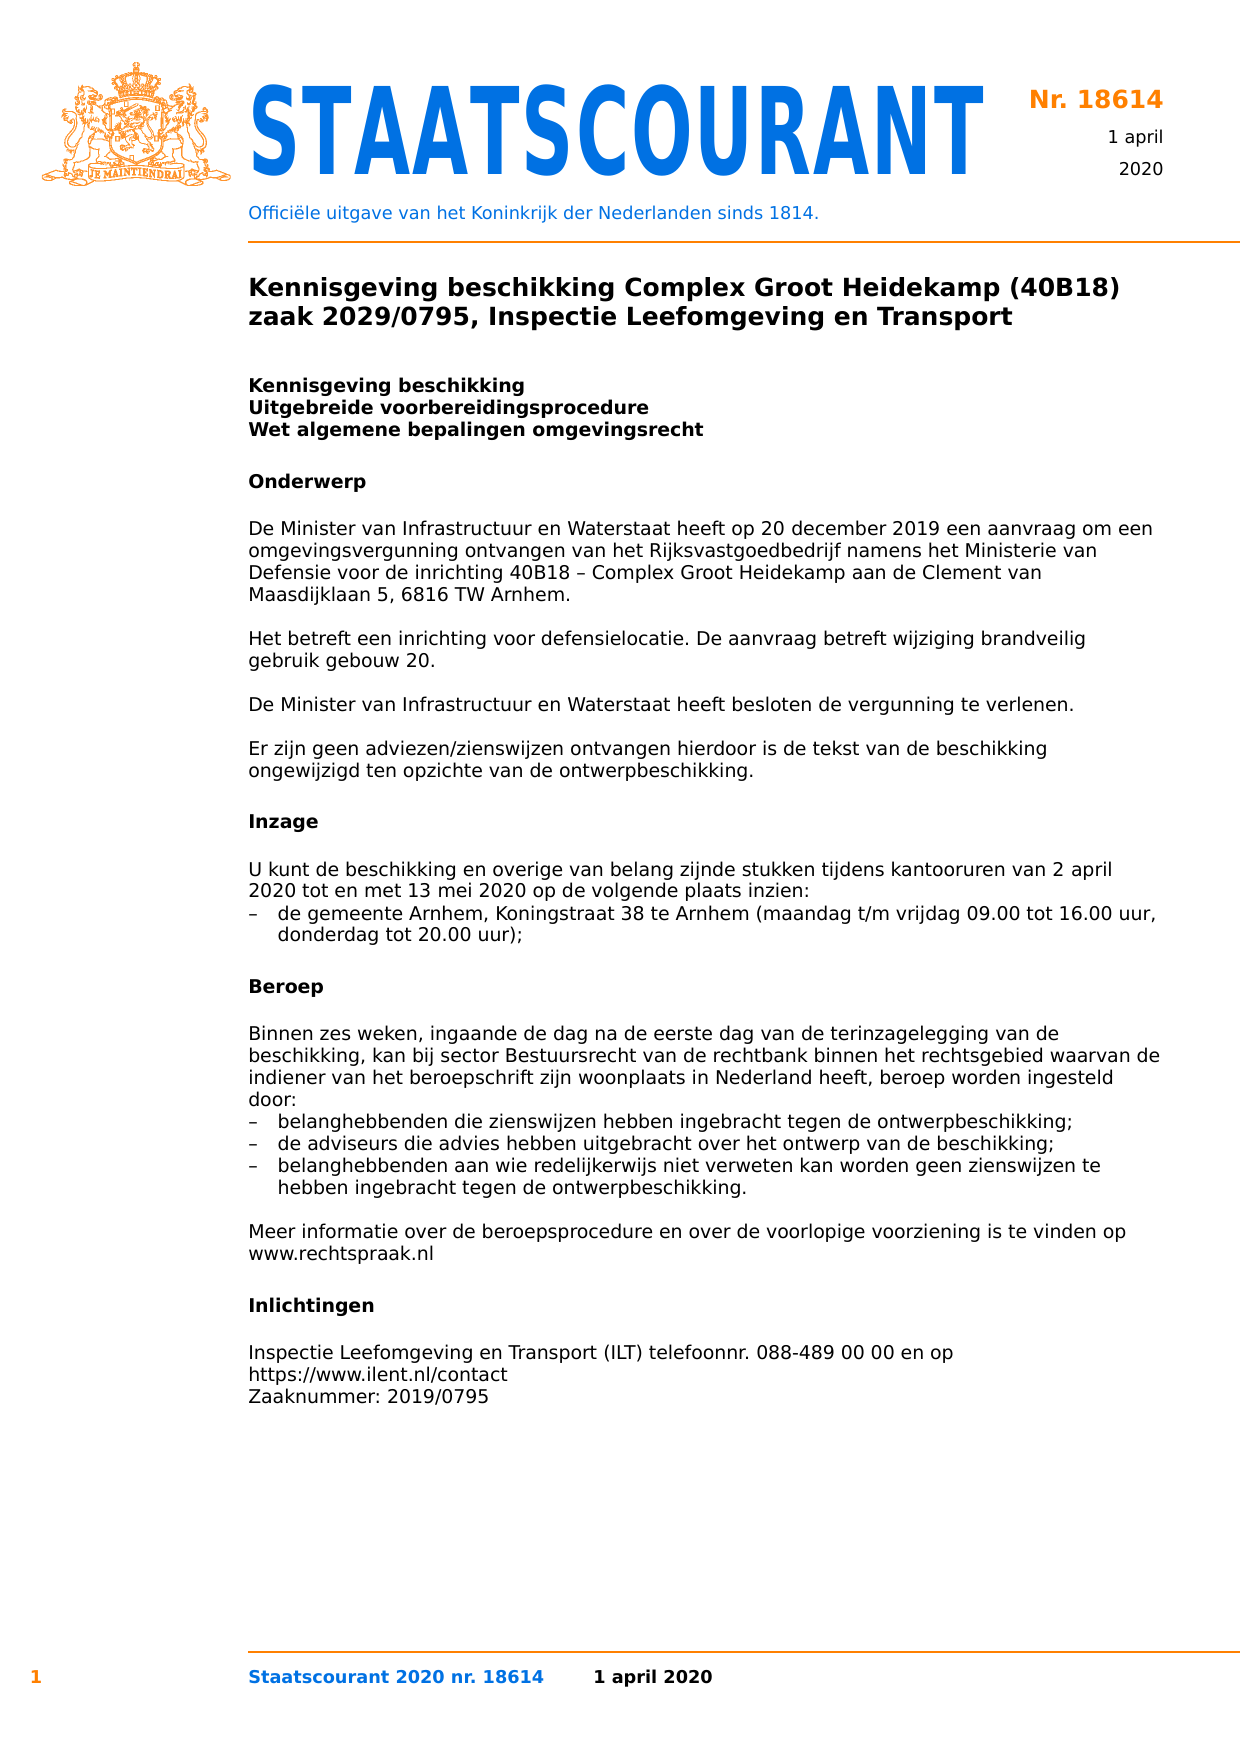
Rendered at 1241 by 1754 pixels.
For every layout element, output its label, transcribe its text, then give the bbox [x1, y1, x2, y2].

subtitle Onderwerp [248, 471, 1163, 493]
text Binnen zes weken, ingaande de dag na de eerste dag van de terinzagelegging van de beschikking, kan bij sector Bestuursrecht van de rechtbank binnen het rechtsgebied waarvan de indiener van het beroepschrift zijn woonplaats in Nederland heeft, beroep worden ingesteld door: [248, 1023, 1163, 1111]
text De Minister van Infrastructuur en Waterstaat heeft op 20 december 2019 een aanvraag om een omgevingsvergunning ontvangen van het Rijksvastgoedbedrijf namens het Ministerie van Defensie voor de inrichting 40B18 – Complex Groot Heidekamp aan de Clement van Maasdijklaan 5, 6816 TW Arnhem. [248, 518, 1163, 606]
table_header STAATSCOURANT [248, 62, 998, 203]
text Meer informatie over de beroepsprocedure en over de voorlopige voorziening is te vinden op www.rechtspraak.nl [248, 1221, 1163, 1265]
text Uitgebreide voorbereidingsprocedure [248, 397, 1163, 419]
text Het betreft een inrichting voor defensielocatie. De aanvraag betreft wijziging brandveilig gebruik gebouw 20. [248, 628, 1163, 672]
table_cell 1 april [998, 121, 1240, 153]
table_header [25, 62, 248, 241]
table_cell Officiële uitgave van het Koninkrijk der Nederlanden sinds 1814. [248, 203, 1240, 241]
table_header Nr. 18614 [998, 62, 1240, 121]
text – belanghebbenden die zienswijzen hebben ingebracht tegen de ontwerpbeschikking; [248, 1111, 1163, 1133]
text Kennisgeving beschikking [248, 375, 1163, 397]
picture [41, 62, 231, 186]
subtitle Beroep [248, 976, 1163, 998]
subtitle Kennisgeving beschikking Complex Groot Heidekamp (40B18) zaak 2029/0795, Inspectie Leefomgeving en Transport [248, 273, 1163, 331]
text Inspectie Leefomgeving en Transport (ILT) telefoonnr. 088-489 00 00 en op https://www.ilent.nl/contact [248, 1342, 1163, 1386]
subtitle Inlichtingen [248, 1295, 1163, 1317]
text Er zijn geen adviezen/zienswijzen ontvangen hierdoor is de tekst van de beschikking ongewijzigd ten opzichte van de ontwerpbeschikking. [248, 737, 1163, 781]
text Zaaknummer: 2019/0795 [248, 1386, 1163, 1408]
table_cell 2020 [998, 153, 1240, 203]
text – de gemeente Arnhem, Koningstraat 38 te Arnhem (maandag t/m vrijdag 09.00 tot 16.00 uur, donderdag tot 20.00 uur); [248, 902, 1163, 946]
text – belanghebbenden aan wie redelijkerwijs niet verweten kan worden geen zienswijzen te hebben ingebracht tegen de ontwerpbeschikking. [248, 1155, 1163, 1199]
text – de adviseurs die advies hebben uitgebracht over het ontwerp van de beschikking; [248, 1133, 1163, 1155]
text U kunt de beschikking en overige van belang zijnde stukken tijdens kantooruren van 2 april 2020 tot en met 13 mei 2020 op de volgende plaats inzien: [248, 858, 1163, 902]
subtitle Inzage [248, 811, 1163, 833]
text De Minister van Infrastructuur en Waterstaat heeft besloten de vergunning te verlenen. [248, 694, 1163, 716]
text Wet algemene bepalingen omgevingsrecht [248, 419, 1163, 441]
